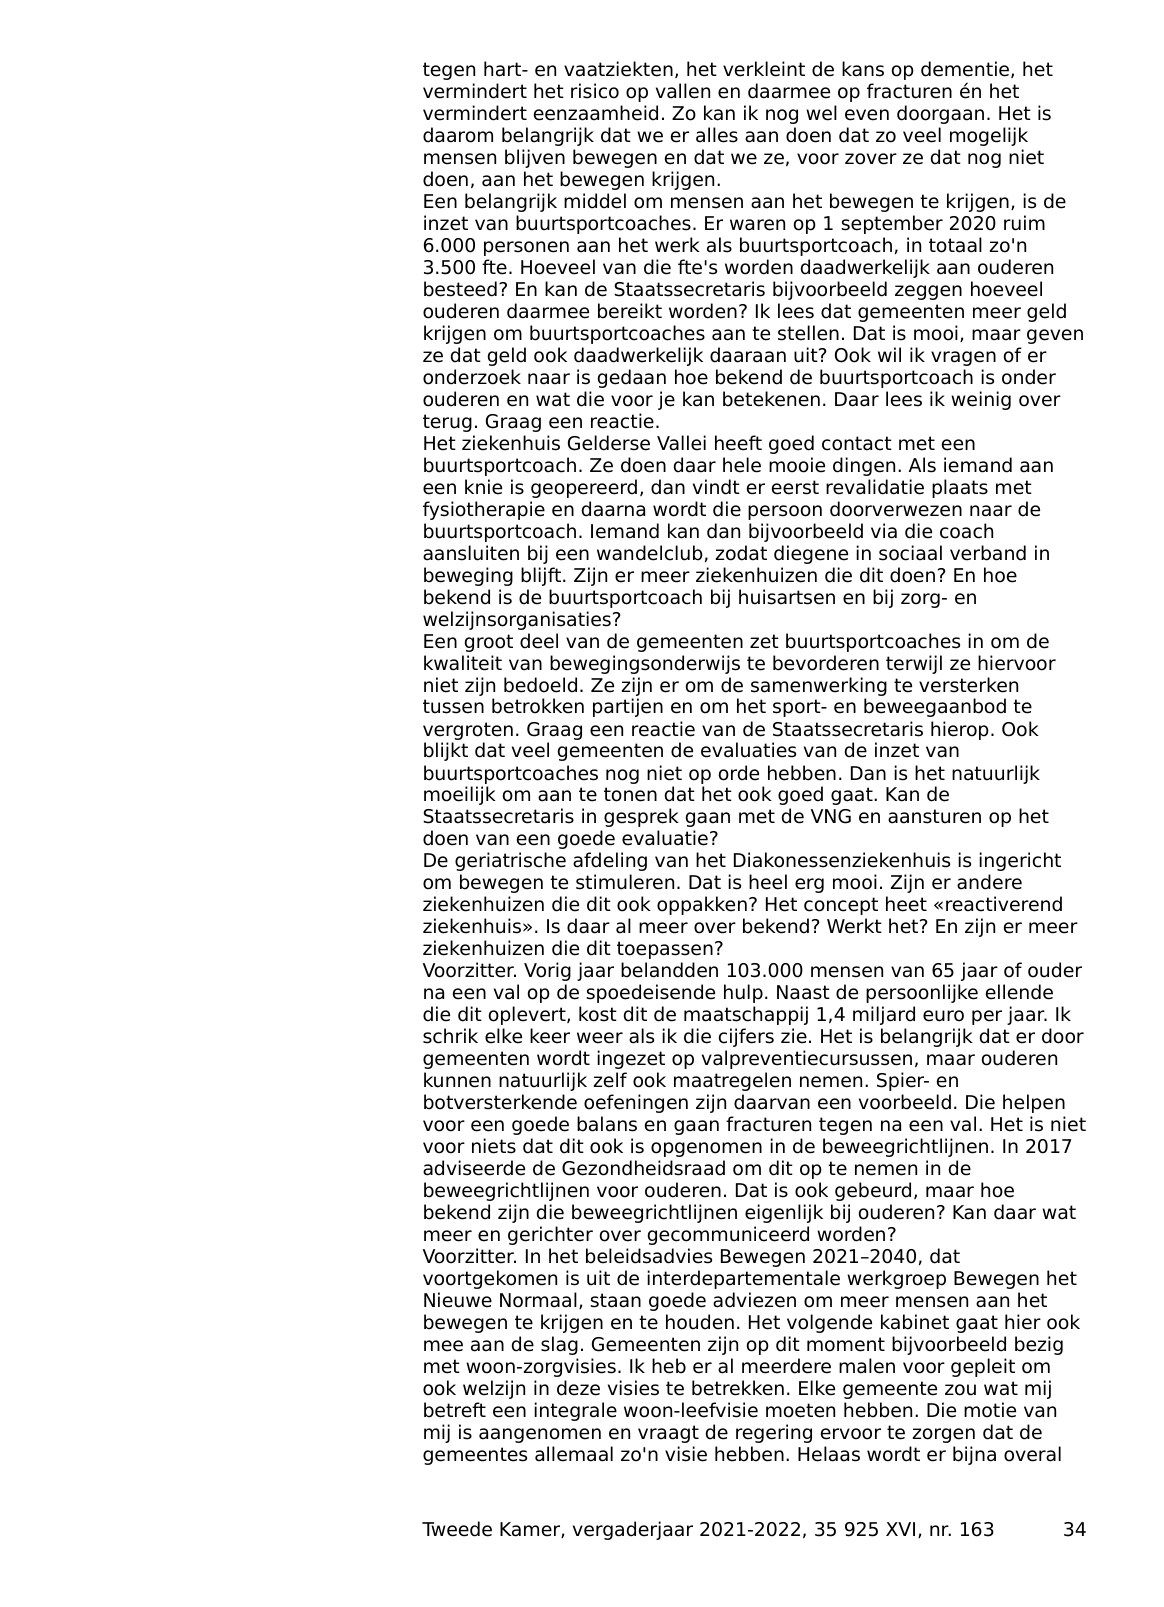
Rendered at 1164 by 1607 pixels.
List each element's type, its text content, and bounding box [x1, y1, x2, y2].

text Voorzitter. Vorig jaar belandden 103.000 mensen van 65 jaar of ouder na een val op de spoedeisende hulp. Naast de persoonlijke ellende die dit oplevert, kost dit de maatschappij 1,4 miljard euro per jaar. Ik schrik elke keer weer als ik die cijfers zie. Het is belangrijk dat er door gemeenten wordt ingezet op valpreventiecursussen, maar ouderen kunnen natuurlijk zelf ook maatregelen nemen. Spier- en botversterkende oefeningen zijn daarvan een voorbeeld. Die helpen voor een goede balans en gaan fracturen tegen na een val. Het is niet voor niets dat dit ook is opgenomen in de beweegrichtlijnen. In 2017 adviseerde de Gezondheidsraad om dit op te nemen in de beweegrichtlijnen voor ouderen. Dat is ook gebeurd, maar hoe bekend zijn die beweegrichtlijnen eigenlijk bij ouderen? Kan daar wat meer en gerichter over gecommuniceerd worden? [422, 960, 1087, 1246]
text Voorzitter. In het beleidsadvies Bewegen 2021–2040, dat voortgekomen is uit de interdepartementale werkgroep Bewegen het Nieuwe Normaal, staan goede adviezen om meer mensen aan het bewegen te krijgen en te houden. Het volgende kabinet gaat hier ook mee aan de slag. Gemeenten zijn op dit moment bijvoorbeeld bezig met woon-zorgvisies. Ik heb er al meerdere malen voor gepleit om ook welzijn in deze visies te betrekken. Elke gemeente zou wat mij betreft een integrale woon-leefvisie moeten hebben. Die motie van mij is aangenomen en vraagt de regering ervoor te zorgen dat de gemeentes allemaal zo'n visie hebben. Helaas wordt er bijna overal [422, 1246, 1087, 1466]
text Het ziekenhuis Gelderse Vallei heeft goed contact met een buurtsportcoach. Ze doen daar hele mooie dingen. Als iemand aan een knie is geopereerd, dan vindt er eerst revalidatie plaats met fysiotherapie en daarna wordt die persoon doorverwezen naar de buurtsportcoach. Iemand kan dan bijvoorbeeld via die coach aansluiten bij een wandelclub, zodat diegene in sociaal verband in beweging blijft. Zijn er meer ziekenhuizen die dit doen? En hoe bekend is de buurtsportcoach bij huisartsen en bij zorg- en welzijnsorganisaties? [422, 433, 1087, 631]
text Een groot deel van de gemeenten zet buurtsportcoaches in om de kwaliteit van bewegingsonderwijs te bevorderen terwijl ze hiervoor niet zijn bedoeld. Ze zijn er om de samenwerking te versterken tussen betrokken partijen en om het sport- en beweegaanbod te vergroten. Graag een reactie van de Staatssecretaris hierop. Ook blijkt dat veel gemeenten de evaluaties van de inzet van buurtsportcoaches nog niet op orde hebben. Dan is het natuurlijk moeilijk om aan te tonen dat het ook goed gaat. Kan de Staatssecretaris in gesprek gaan met de VNG en aansturen op het doen van een goede evaluatie? [422, 631, 1087, 850]
text tegen hart- en vaatziekten, het verkleint de kans op dementie, het vermindert het risico op vallen en daarmee op fracturen én het vermindert eenzaamheid. Zo kan ik nog wel even doorgaan. Het is daarom belangrijk dat we er alles aan doen dat zo veel mogelijk mensen blijven bewegen en dat we ze, voor zover ze dat nog niet doen, aan het bewegen krijgen. [422, 59, 1087, 191]
text De geriatrische afdeling van het Diakonessenziekenhuis is ingericht om bewegen te stimuleren. Dat is heel erg mooi. Zijn er andere ziekenhuizen die dit ook oppakken? Het concept heet «reactiverend ziekenhuis». Is daar al meer over bekend? Werkt het? En zijn er meer ziekenhuizen die dit toepassen? [422, 850, 1087, 960]
text Een belangrijk middel om mensen aan het bewegen te krijgen, is de inzet van buurtsportcoaches. Er waren op 1 september 2020 ruim 6.000 personen aan het werk als buurtsportcoach, in totaal zo'n 3.500 fte. Hoeveel van die fte's worden daadwerkelijk aan ouderen besteed? En kan de Staatssecretaris bijvoorbeeld zeggen hoeveel ouderen daarmee bereikt worden? Ik lees dat gemeenten meer geld krijgen om buurtsportcoaches aan te stellen. Dat is mooi, maar geven ze dat geld ook daadwerkelijk daaraan uit? Ook wil ik vragen of er onderzoek naar is gedaan hoe bekend de buurtsportcoach is onder ouderen en wat die voor je kan betekenen. Daar lees ik weinig over terug. Graag een reactie. [422, 191, 1087, 433]
